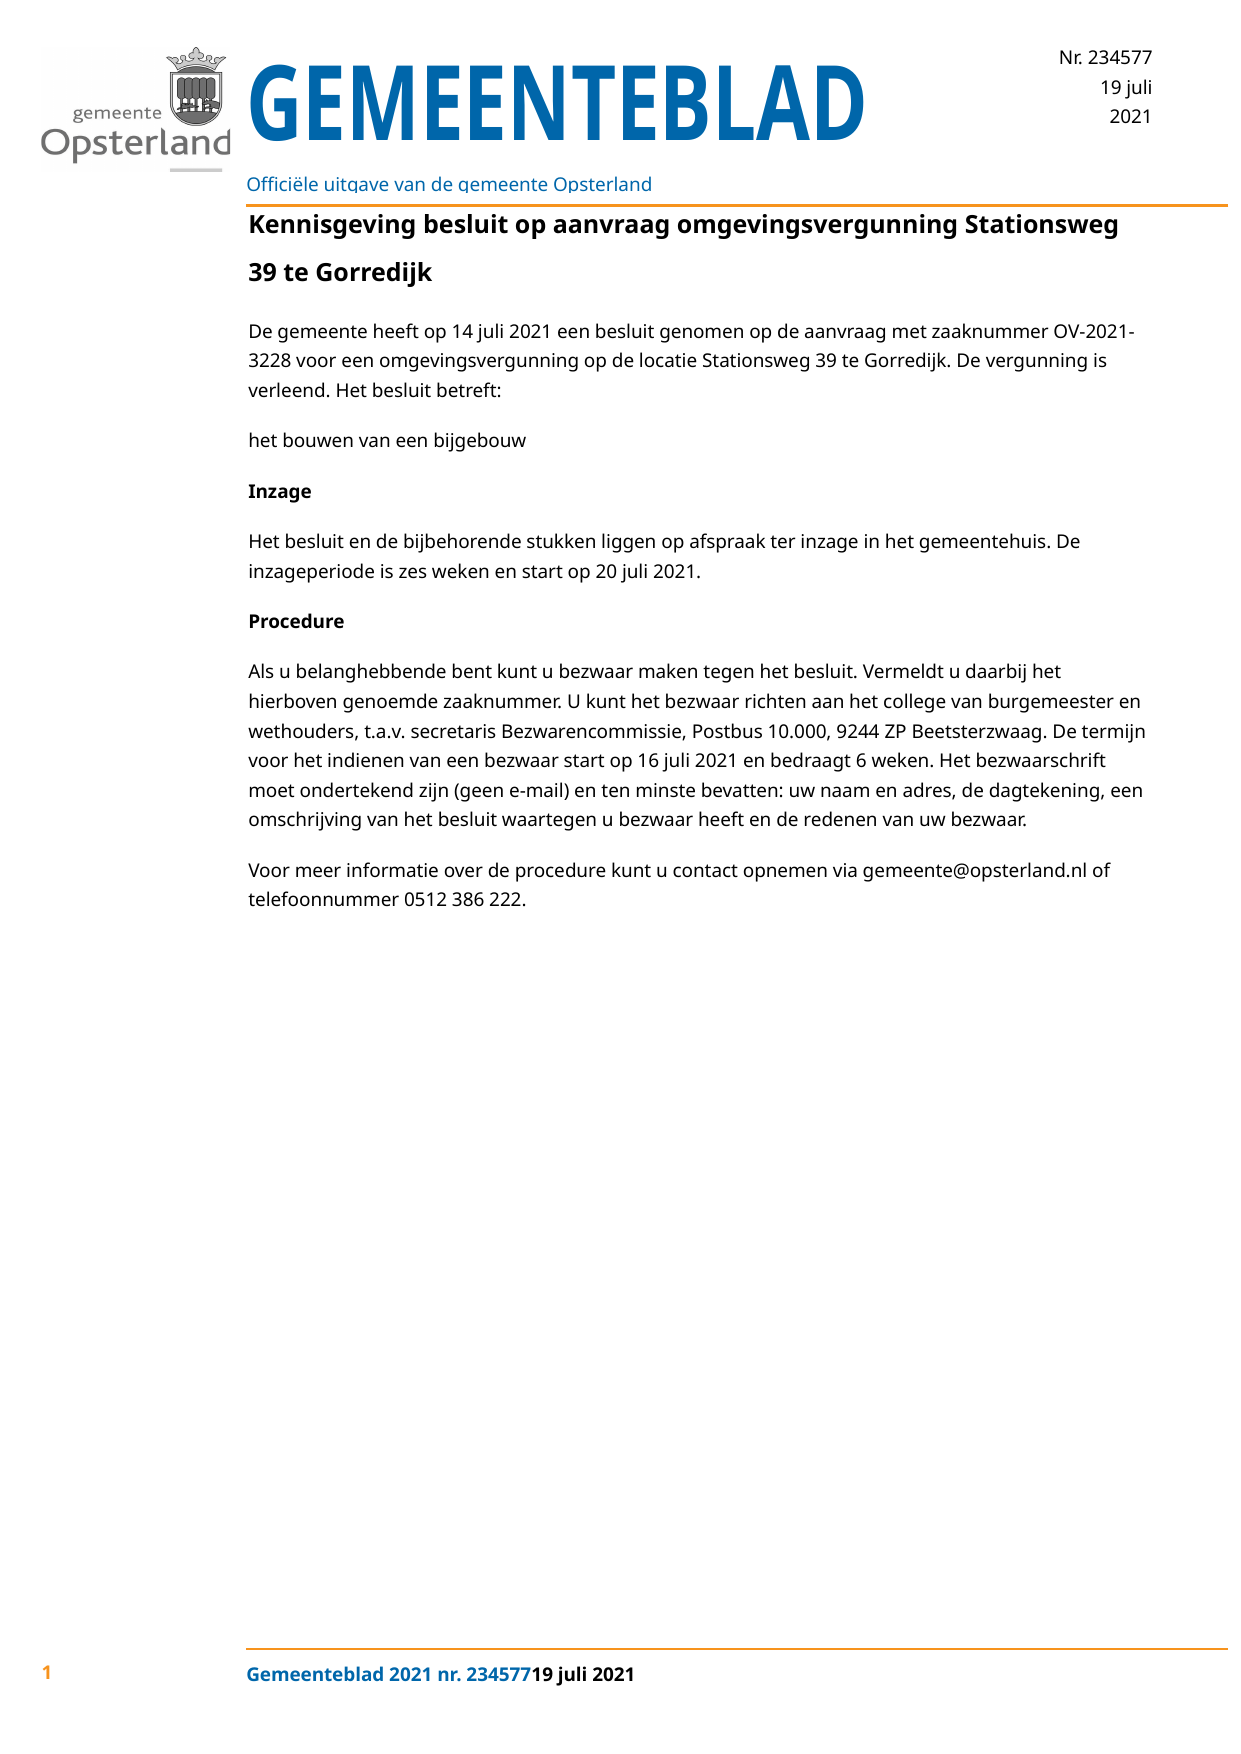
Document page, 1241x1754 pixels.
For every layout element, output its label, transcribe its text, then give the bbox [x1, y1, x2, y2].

text het bouwen van een bijgebouw [248, 427, 1152, 453]
text Voor meer informatie over de procedure kunt u contact opnemen via gemeente@opsterland.nl of telefoonnummer 0512 386 222. [248, 857, 1152, 912]
text De gemeente heeft op 14 juli 2021 een besluit genomen op de aanvraag met zaaknummer OV-2021-3228 voor een omgevingsvergunning op de locatie Stationsweg 39 te Gorredijk. De vergunning is verleend. Het besluit betreft: [248, 318, 1152, 403]
text Procedure [248, 608, 1152, 634]
picture [41, 47, 231, 172]
text Het besluit en de bijbehorende stukken liggen op afspraak ter inzage in het gemeentehuis. De inzageperiode is zes weken en start op 20 juli 2021. [248, 528, 1152, 584]
text Inzage [248, 478, 1152, 504]
text Als u belanghebbende bent kunt u bezwaar maken tegen het besluit. Vermeldt u daarbij het hierboven genoemde zaaknummer. U kunt het bezwaar richten aan het college van burgemeester en wethouders, t.a.v. secretaris Bezwarencommissie, Postbus 10.000, 9244 ZP Beetsterzwaag. De termijn voor het indienen van een bezwaar start op 16 juli 2021 en bedraagt 6 weken. Het bezwaarschrift moet ondertekend zijn (geen e-mail) en ten minste bevatten: uw naam en adres, de dagtekening, een omschrijving van het besluit waartegen u bezwaar heeft en de redenen van uw bezwaar. [248, 659, 1152, 832]
text Kennisgeving besluit op aanvraag omgevingsvergunning Stationsweg 39 te Gorredijk [248, 207, 1152, 288]
